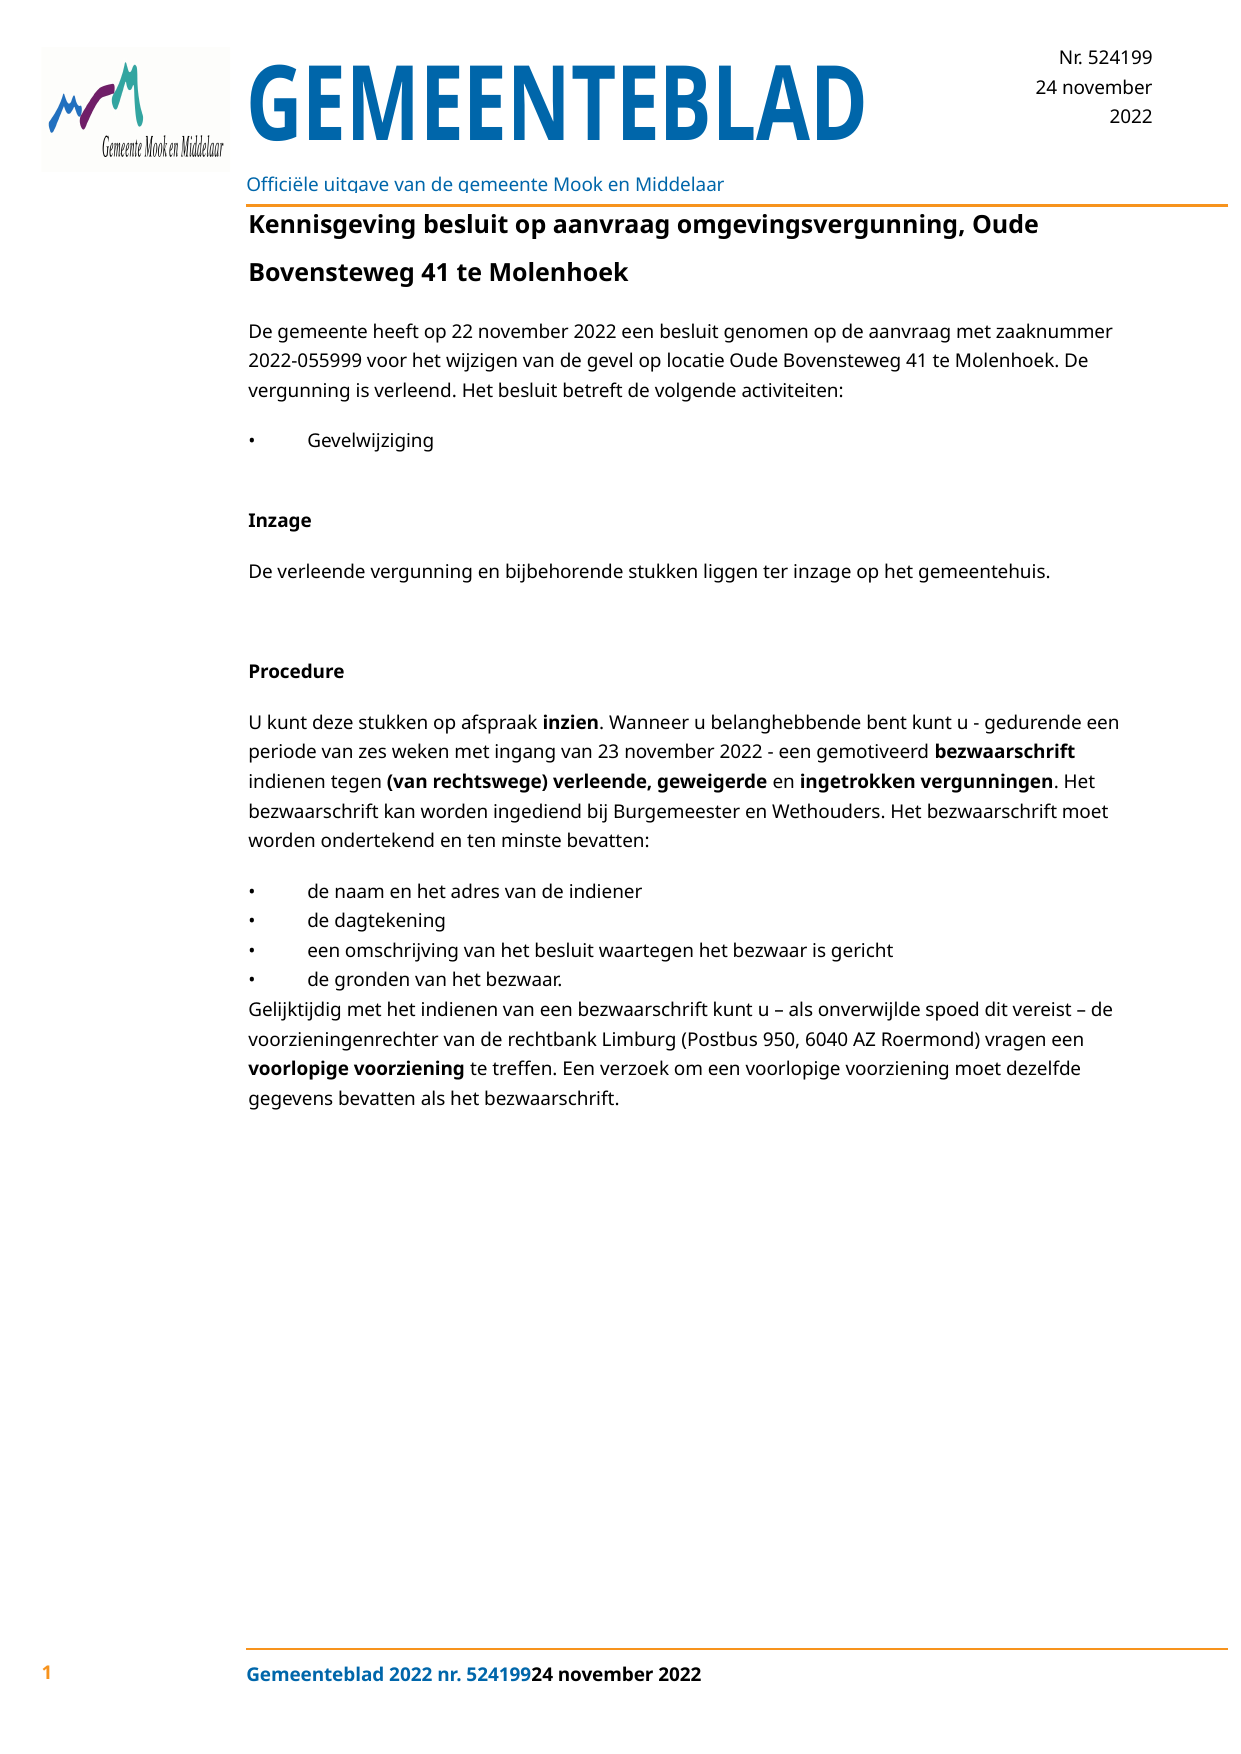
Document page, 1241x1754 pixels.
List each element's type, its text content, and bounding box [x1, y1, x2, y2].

text Inzage [248, 507, 1152, 533]
list de gronden van het bezwaar. [248, 967, 1152, 992]
list een omschrijving van het besluit waartegen het bezwaar is gericht [248, 937, 1152, 963]
text Procedure [248, 659, 1152, 684]
text Gelijktijdig met het indienen van een bezwaarschrift kunt u – als onverwijlde spoed dit vereist – de voorzieningenrechter van de rechtbank Limburg (Postbus 950, 6040 AZ Roermond) vragen een voorlopige voorziening te treffen. Een verzoek om een voorlopige voorziening moet dezelfde gegevens bevatten als het bezwaarschrift. [248, 996, 1152, 1111]
list Gevelwijziging [248, 427, 1152, 453]
text De gemeente heeft op 22 november 2022 een besluit genomen op de aanvraag met zaaknummer 2022-055999 voor het wijzigen van de gevel op locatie Oude Bovensteweg 41 te Molenhoek. De vergunning is verleend. Het besluit betreft de volgende activiteiten: [248, 318, 1152, 403]
text De verleende vergunning en bijbehorende stukken liggen ter inzage op het gemeentehuis. [248, 558, 1152, 584]
list de naam en het adres van de indiener [248, 878, 1152, 904]
picture [41, 47, 231, 172]
list de dagtekening [248, 907, 1152, 933]
text Kennisgeving besluit op aanvraag omgevingsvergunning, Oude Bovensteweg 41 te Molenhoek [248, 207, 1152, 288]
text U kunt deze stukken op afspraak inzien. Wanneer u belanghebbende bent kunt u - gedurende een periode van zes weken met ingang van 23 november 2022 - een gemotiveerd bezwaarschrift indienen tegen (van rechtswege) verleende, geweigerde en ingetrokken vergunningen. Het bezwaarschrift kan worden ingediend bij Burgemeester en Wethouders. Het bezwaarschrift moet worden ondertekend en ten minste bevatten: [248, 709, 1152, 853]
